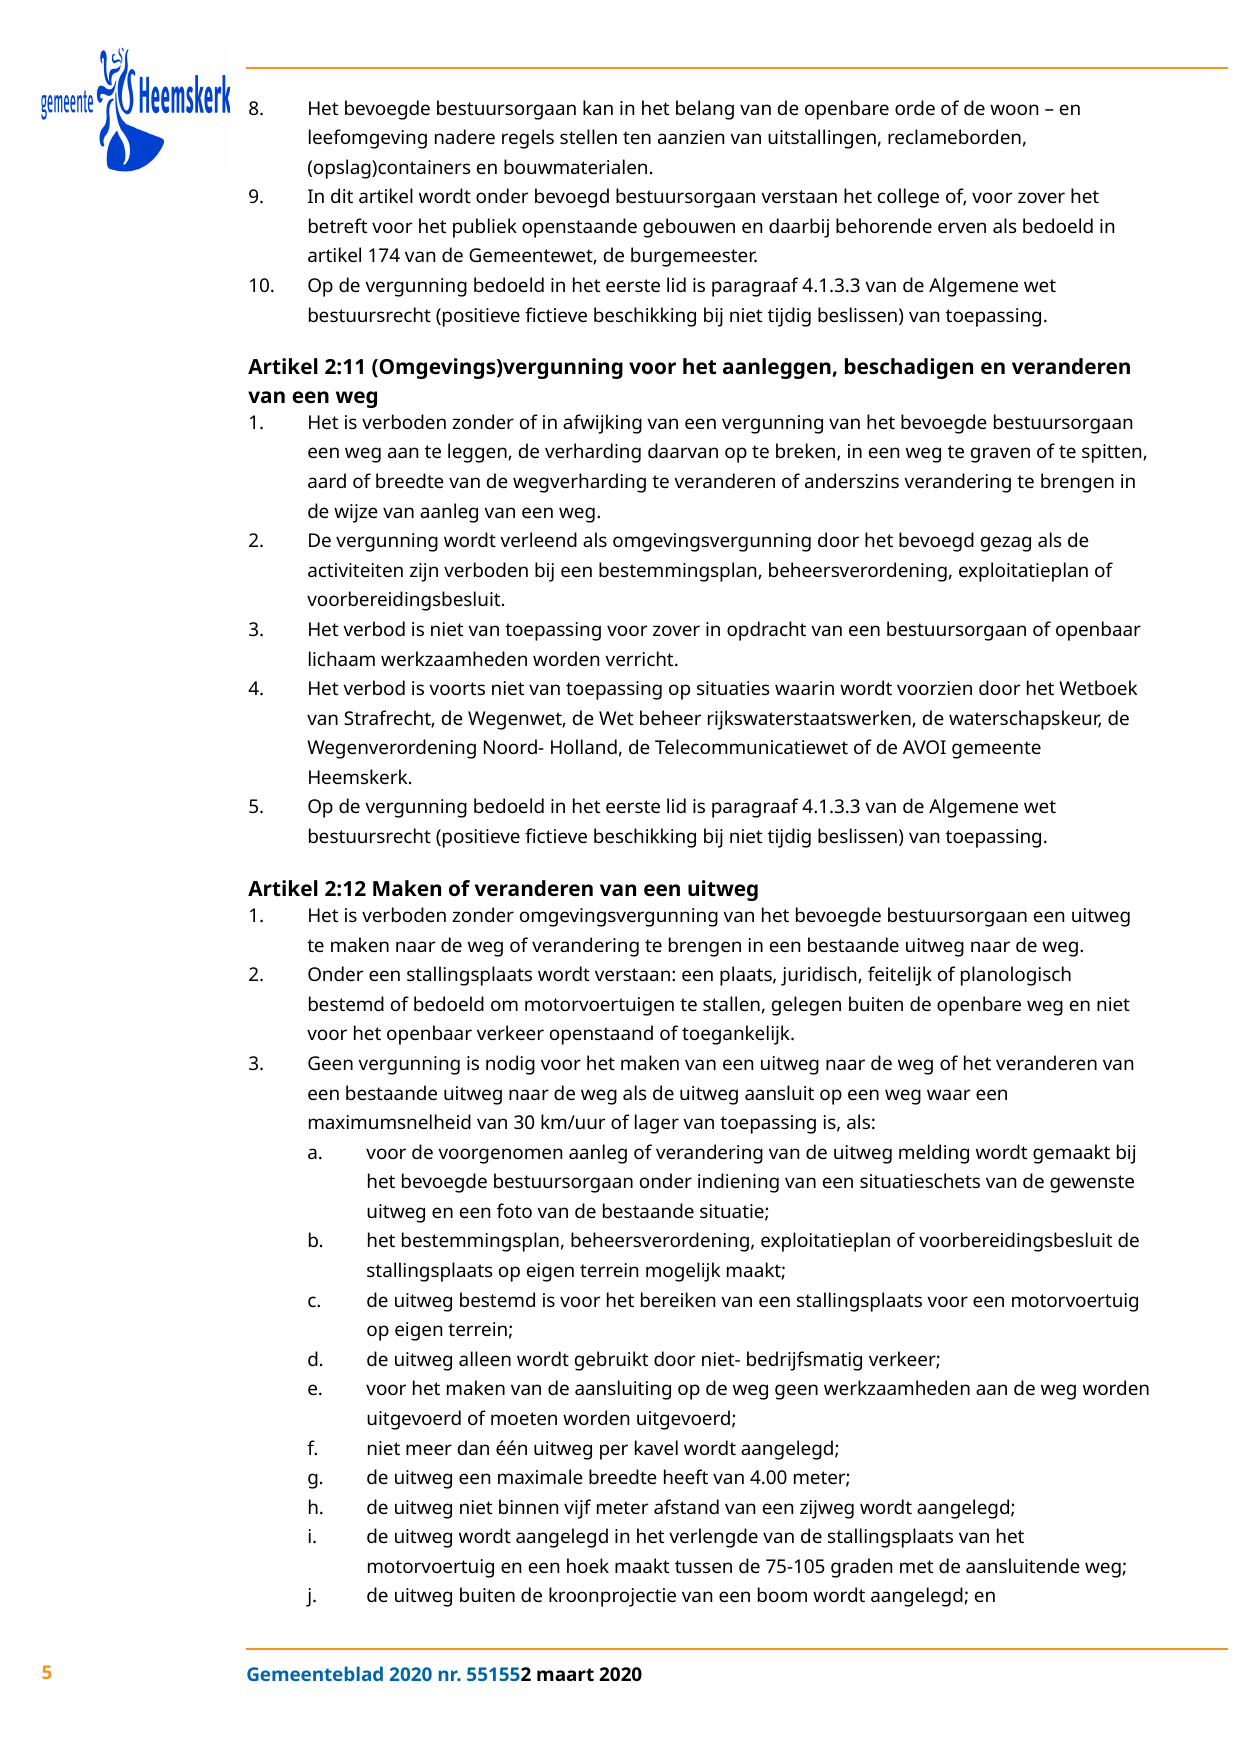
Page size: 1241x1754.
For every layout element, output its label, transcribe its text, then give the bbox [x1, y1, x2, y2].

list Het is verboden zonder omgevingsvergunning van het bevoegde bestuursorgaan een uitweg te maken naar de weg of verandering te brengen in een bestaande uitweg naar de weg. [248, 902, 1152, 957]
list de uitweg buiten de kroonprojectie van een boom wordt aangelegd; en [307, 1583, 1152, 1608]
list de uitweg niet binnen vijf meter afstand van een zijweg wordt aangelegd; [307, 1494, 1152, 1519]
list niet meer dan één uitweg per kavel wordt aangelegd; [307, 1435, 1152, 1460]
list Het verbod is niet van toepassing voor zover in opdracht van een bestuursorgaan of openbaar lichaam werkzaamheden worden verricht. [248, 616, 1152, 672]
list Geen vergunning is nodig voor het maken van een uitweg naar de weg of het veranderen van een bestaande uitweg naar de weg als de uitweg aansluit op een weg waar een maximumsnelheid van 30 km/uur of lager van toepassing is, als: [248, 1050, 1152, 1135]
list de uitweg wordt aangelegd in het verlengde van de stallingsplaats van het motorvoertuig en een hoek maakt tussen de 75-105 graden met de aansluitende weg; [307, 1523, 1152, 1579]
list Het bevoegde bestuursorgaan kan in het belang van de openbare orde of de woon – en leefomgeving nadere regels stellen ten aanzien van uitstallingen, reclameborden, (opslag)containers en bouwmaterialen. [248, 95, 1152, 180]
list In dit artikel wordt onder bevoegd bestuursorgaan verstaan het college of, voor zover het betreft voor het publiek openstaande gebouwen en daarbij behorende erven als bedoeld in artikel 174 van de Gemeentewet, de burgemeester. [248, 183, 1152, 268]
list Op de vergunning bedoeld in het eerste lid is paragraaf 4.1.3.3 van de Algemene wet bestuursrecht (positieve fictieve beschikking bij niet tijdig beslissen) van toepassing. [248, 794, 1152, 849]
list het bestemmingsplan, beheersverordening, exploitatieplan of voorbereidingsbesluit de stallingsplaats op eigen terrein mogelijk maakt; [307, 1228, 1152, 1283]
list Het is verboden zonder of in afwijking van een vergunning van het bevoegde bestuursorgaan een weg aan te leggen, de verharding daarvan op te breken, in een weg te graven of te spitten, aard of breedte van de wegverharding te veranderen of anderszins verandering te brengen in de wijze van aanleg van een weg. [248, 409, 1152, 524]
list de uitweg alleen wordt gebruikt door niet- bedrijfsmatig verkeer; [307, 1346, 1152, 1372]
list de uitweg bestemd is voor het bereiken van een stallingsplaats voor een motorvoertuig op eigen terrein; [307, 1287, 1152, 1342]
text Artikel 2:12 Maken of veranderen van een uitweg [248, 874, 1152, 902]
list Het verbod is voorts niet van toepassing op situaties waarin wordt voorzien door het Wetboek van Strafrecht, de Wegenwet, de Wet beheer rijkswaterstaatswerken, de waterschapskeur, de Wegenverordening Noord- Holland, de Telecommunicatiewet of de AVOI gemeente Heemskerk. [248, 675, 1152, 790]
list De vergunning wordt verleend als omgevingsvergunning door het bevoegd gezag als de activiteiten zijn verboden bij een bestemmingsplan, beheersverordening, exploitatieplan of voorbereidingsbesluit. [248, 527, 1152, 612]
list Onder een stallingsplaats wordt verstaan: een plaats, juridisch, feitelijk of planologisch bestemd of bedoeld om motorvoertuigen te stallen, gelegen buiten de openbare weg en niet voor het openbaar verkeer openstaand of toegankelijk. [248, 961, 1152, 1046]
list voor de voorgenomen aanleg of verandering van de uitweg melding wordt gemaakt bij het bevoegde bestuursorgaan onder indiening van een situatieschets van de gewenste uitweg en een foto van de bestaande situatie; [307, 1139, 1152, 1224]
list de uitweg een maximale breedte heeft van 4.00 meter; [307, 1464, 1152, 1490]
list Op de vergunning bedoeld in het eerste lid is paragraaf 4.1.3.3 van de Algemene wet bestuursrecht (positieve fictieve beschikking bij niet tijdig beslissen) van toepassing. [248, 272, 1152, 328]
text Artikel 2:11 (Omgevings)vergunning voor het aanleggen, beschadigen en veranderen van een weg [248, 352, 1152, 409]
picture [41, 47, 231, 172]
list voor het maken van de aansluiting op de weg geen werkzaamheden aan de weg worden uitgevoerd of moeten worden uitgevoerd; [307, 1376, 1152, 1431]
